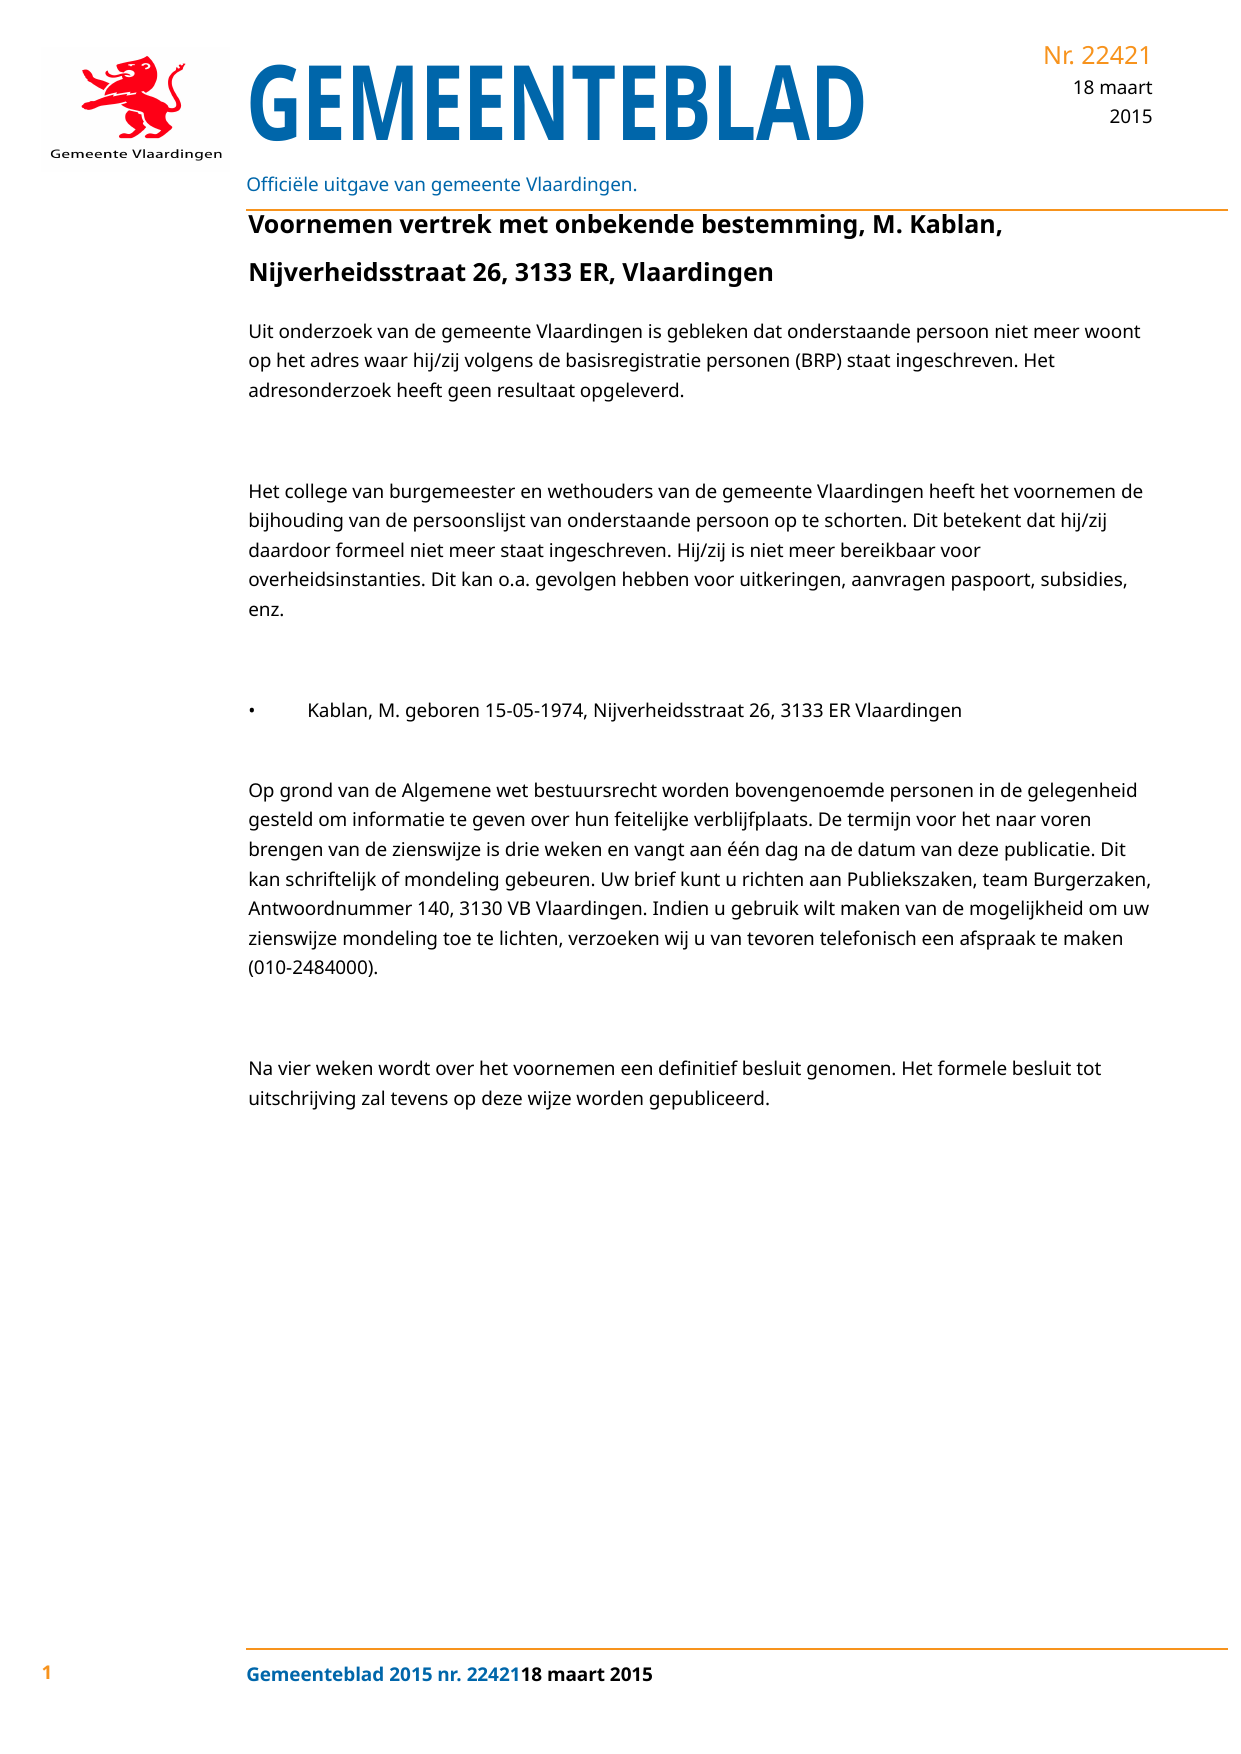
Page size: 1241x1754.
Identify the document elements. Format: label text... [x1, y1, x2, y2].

text Het college van burgemeester en wethouders van de gemeente Vlaardingen heeft het voornemen de bijhouding van de persoonslijst van onderstaande persoon op te schorten. Dit betekent dat hij/zij daardoor formeel niet meer staat ingeschreven. Hij/zij is niet meer bereikbaar voor overheidsinstanties. Dit kan o.a. gevolgen hebben voor uitkeringen, aanvragen paspoort, subsidies, enz. [248, 478, 1152, 622]
text Op grond van de Algemene wet bestuursrecht worden bovengenoemde personen in de gelegenheid gesteld om informatie te geven over hun feitelijke verblijfplaats. De termijn voor het naar voren brengen van de zienswijze is drie weken en vangt aan één dag na de datum van deze publicatie. Dit kan schriftelijk of mondeling gebeuren. Uw brief kunt u richten aan Publiekszaken, team Burgerzaken, Antwoordnummer 140, 3130 VB Vlaardingen. Indien u gebruik wilt maken van de mogelijkheid om uw zienswijze mondeling toe te lichten, verzoeken wij u van tevoren telefonisch een afspraak te maken (010-2484000). [248, 777, 1152, 980]
text Uit onderzoek van de gemeente Vlaardingen is gebleken dat onderstaande persoon niet meer woont op het adres waar hij/zij volgens de basisregistratie personen (BRP) staat ingeschreven. Het adresonderzoek heeft geen resultaat opgeleverd. [248, 318, 1152, 403]
text Na vier weken wordt over het voornemen een definitief besluit genomen. Het formele besluit tot uitschrijving zal tevens op deze wijze worden gepubliceerd. [248, 1055, 1152, 1111]
text Voornemen vertrek met onbekende bestemming, M. Kablan, Nijverheidsstraat 26, 3133 ER, Vlaardingen [248, 211, 1152, 288]
picture [41, 47, 231, 172]
list Kablan, M. geboren 15-05-1974, Nijverheidsstraat 26, 3133 ER Vlaardingen [248, 697, 1152, 723]
